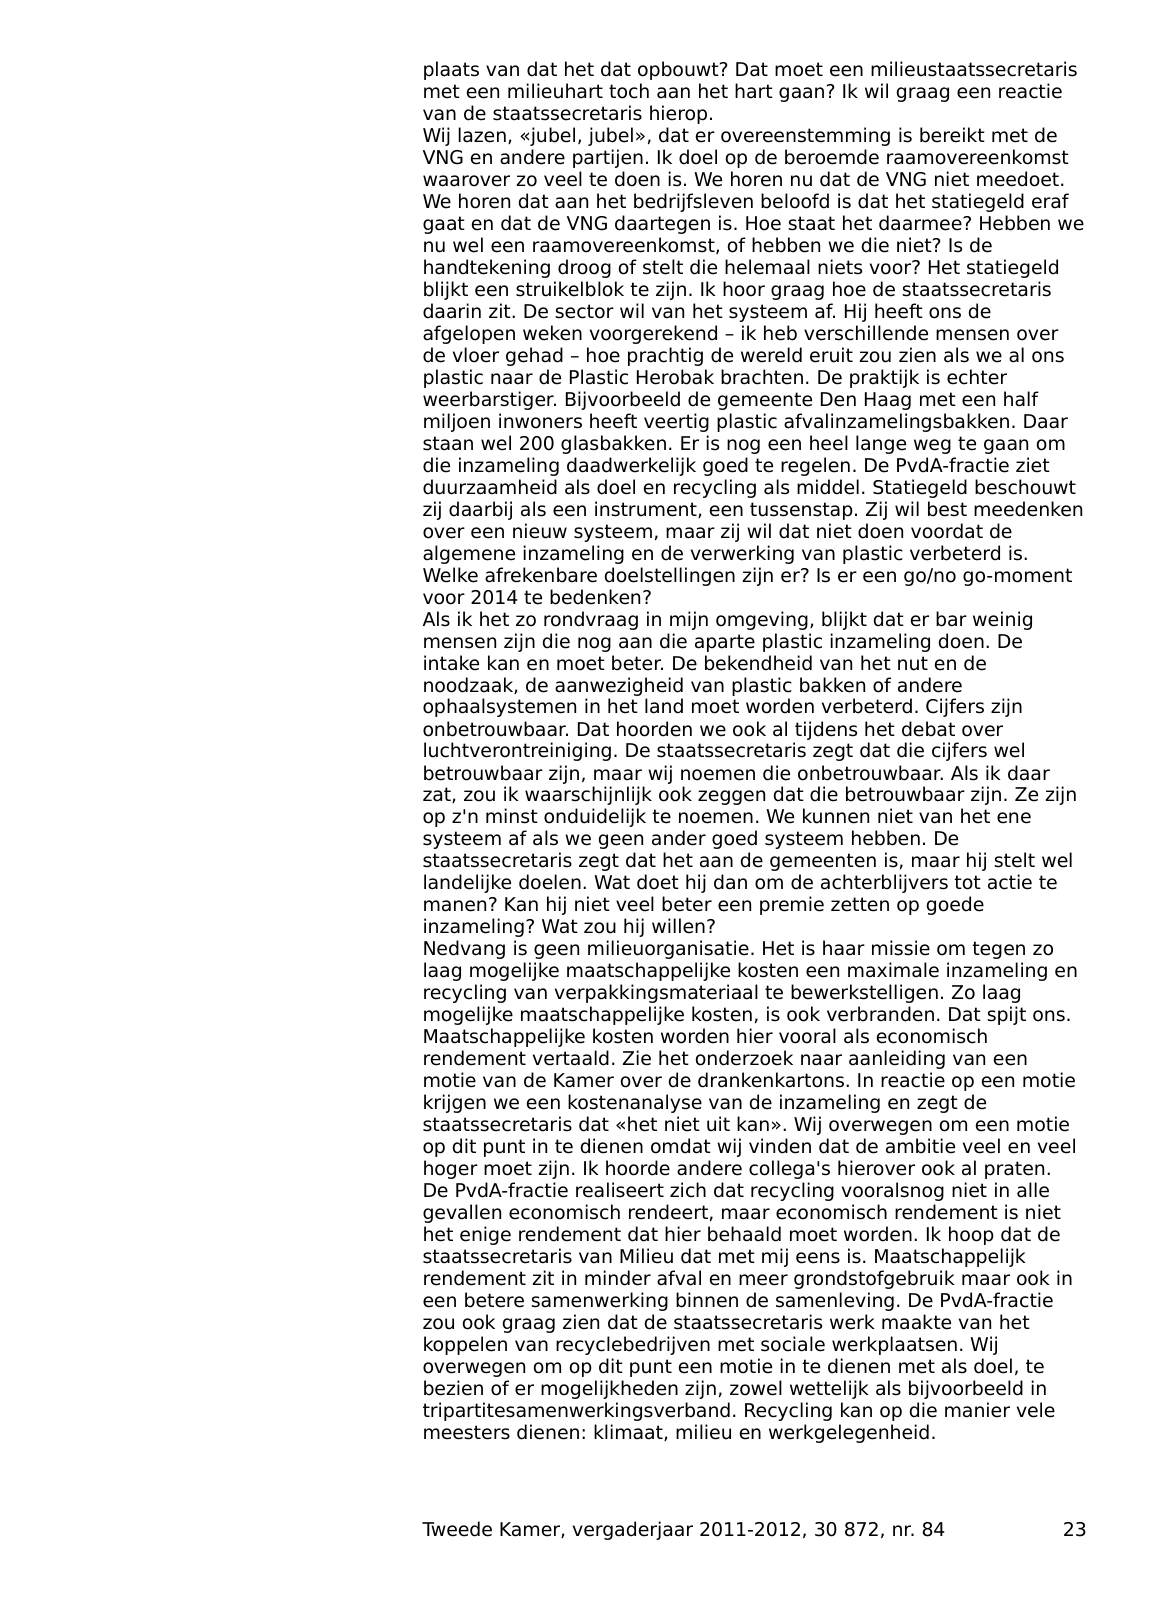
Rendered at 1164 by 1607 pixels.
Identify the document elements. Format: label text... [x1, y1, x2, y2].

text Wij lazen, «jubel, jubel», dat er overeenstemming is bereikt met de VNG en andere partijen. Ik doel op de beroemde raamovereenkomst waarover zo veel te doen is. We horen nu dat de VNG niet meedoet. We horen dat aan het bedrijfsleven beloofd is dat het statiegeld eraf gaat en dat de VNG daartegen is. Hoe staat het daarmee? Hebben we nu wel een raamovereenkomst, of hebben we die niet? Is de handtekening droog of stelt die helemaal niets voor? Het statiegeld blijkt een struikelblok te zijn. Ik hoor graag hoe de staatssecretaris daarin zit. De sector wil van het systeem af. Hij heeft ons de afgelopen weken voorgerekend – ik heb verschillende mensen over de vloer gehad – hoe prachtig de wereld eruit zou zien als we al ons plastic naar de Plastic Herobak brachten. De praktijk is echter weerbarstiger. Bijvoorbeeld de gemeente Den Haag met een half miljoen inwoners heeft veertig plastic afvalinzamelingsbakken. Daar staan wel 200 glasbakken. Er is nog een heel lange weg te gaan om die inzameling daadwerkelijk goed te regelen. De PvdA-fractie ziet duurzaamheid als doel en recycling als middel. Statiegeld beschouwt zij daarbij als een instrument, een tussenstap. Zij wil best meedenken over een nieuw systeem, maar zij wil dat niet doen voordat de algemene inzameling en de verwerking van plastic verbeterd is. Welke afrekenbare doelstellingen zijn er? Is er een go/no go-moment voor 2014 te bedenken? [422, 125, 1087, 608]
text plaats van dat het dat opbouwt? Dat moet een milieustaatssecretaris met een milieuhart toch aan het hart gaan? Ik wil graag een reactie van de staatssecretaris hierop. [422, 59, 1087, 125]
text Als ik het zo rondvraag in mijn omgeving, blijkt dat er bar weinig mensen zijn die nog aan die aparte plastic inzameling doen. De intake kan en moet beter. De bekendheid van het nut en de noodzaak, de aanwezigheid van plastic bakken of andere ophaalsystemen in het land moet worden verbeterd. Cijfers zijn onbetrouwbaar. Dat hoorden we ook al tijdens het debat over luchtverontreiniging. De staatssecretaris zegt dat die cijfers wel betrouwbaar zijn, maar wij noemen die onbetrouwbaar. Als ik daar zat, zou ik waarschijnlijk ook zeggen dat die betrouwbaar zijn. Ze zijn op z'n minst onduidelijk te noemen. We kunnen niet van het ene systeem af als we geen ander goed systeem hebben. De staatssecretaris zegt dat het aan de gemeenten is, maar hij stelt wel landelijke doelen. Wat doet hij dan om de achterblijvers tot actie te manen? Kan hij niet veel beter een premie zetten op goede inzameling? Wat zou hij willen? [422, 608, 1087, 938]
text Nedvang is geen milieuorganisatie. Het is haar missie om tegen zo laag mogelijke maatschappelijke kosten een maximale inzameling en recycling van verpakkingsmateriaal te bewerkstelligen. Zo laag mogelijke maatschappelijke kosten, is ook verbranden. Dat spijt ons. Maatschappelijke kosten worden hier vooral als economisch rendement vertaald. Zie het onderzoek naar aanleiding van een motie van de Kamer over de drankenkartons. In reactie op een motie krijgen we een kostenanalyse van de inzameling en zegt de staatssecretaris dat «het niet uit kan». Wij overwegen om een motie op dit punt in te dienen omdat wij vinden dat de ambitie veel en veel hoger moet zijn. Ik hoorde andere collega's hierover ook al praten. [422, 938, 1087, 1180]
text De PvdA-fractie realiseert zich dat recycling vooralsnog niet in alle gevallen economisch rendeert, maar economisch rendement is niet het enige rendement dat hier behaald moet worden. Ik hoop dat de staatssecretaris van Milieu dat met mij eens is. Maatschappelijk rendement zit in minder afval en meer grondstofgebruik maar ook in een betere samenwerking binnen de samenleving. De PvdA-fractie zou ook graag zien dat de staatssecretaris werk maakte van het koppelen van recyclebedrijven met sociale werkplaatsen. Wij overwegen om op dit punt een motie in te dienen met als doel, te bezien of er mogelijkheden zijn, zowel wettelijk als bijvoorbeeld in tripartitesamenwerkingsverband. Recycling kan op die manier vele meesters dienen: klimaat, milieu en werkgelegenheid. [422, 1180, 1087, 1444]
